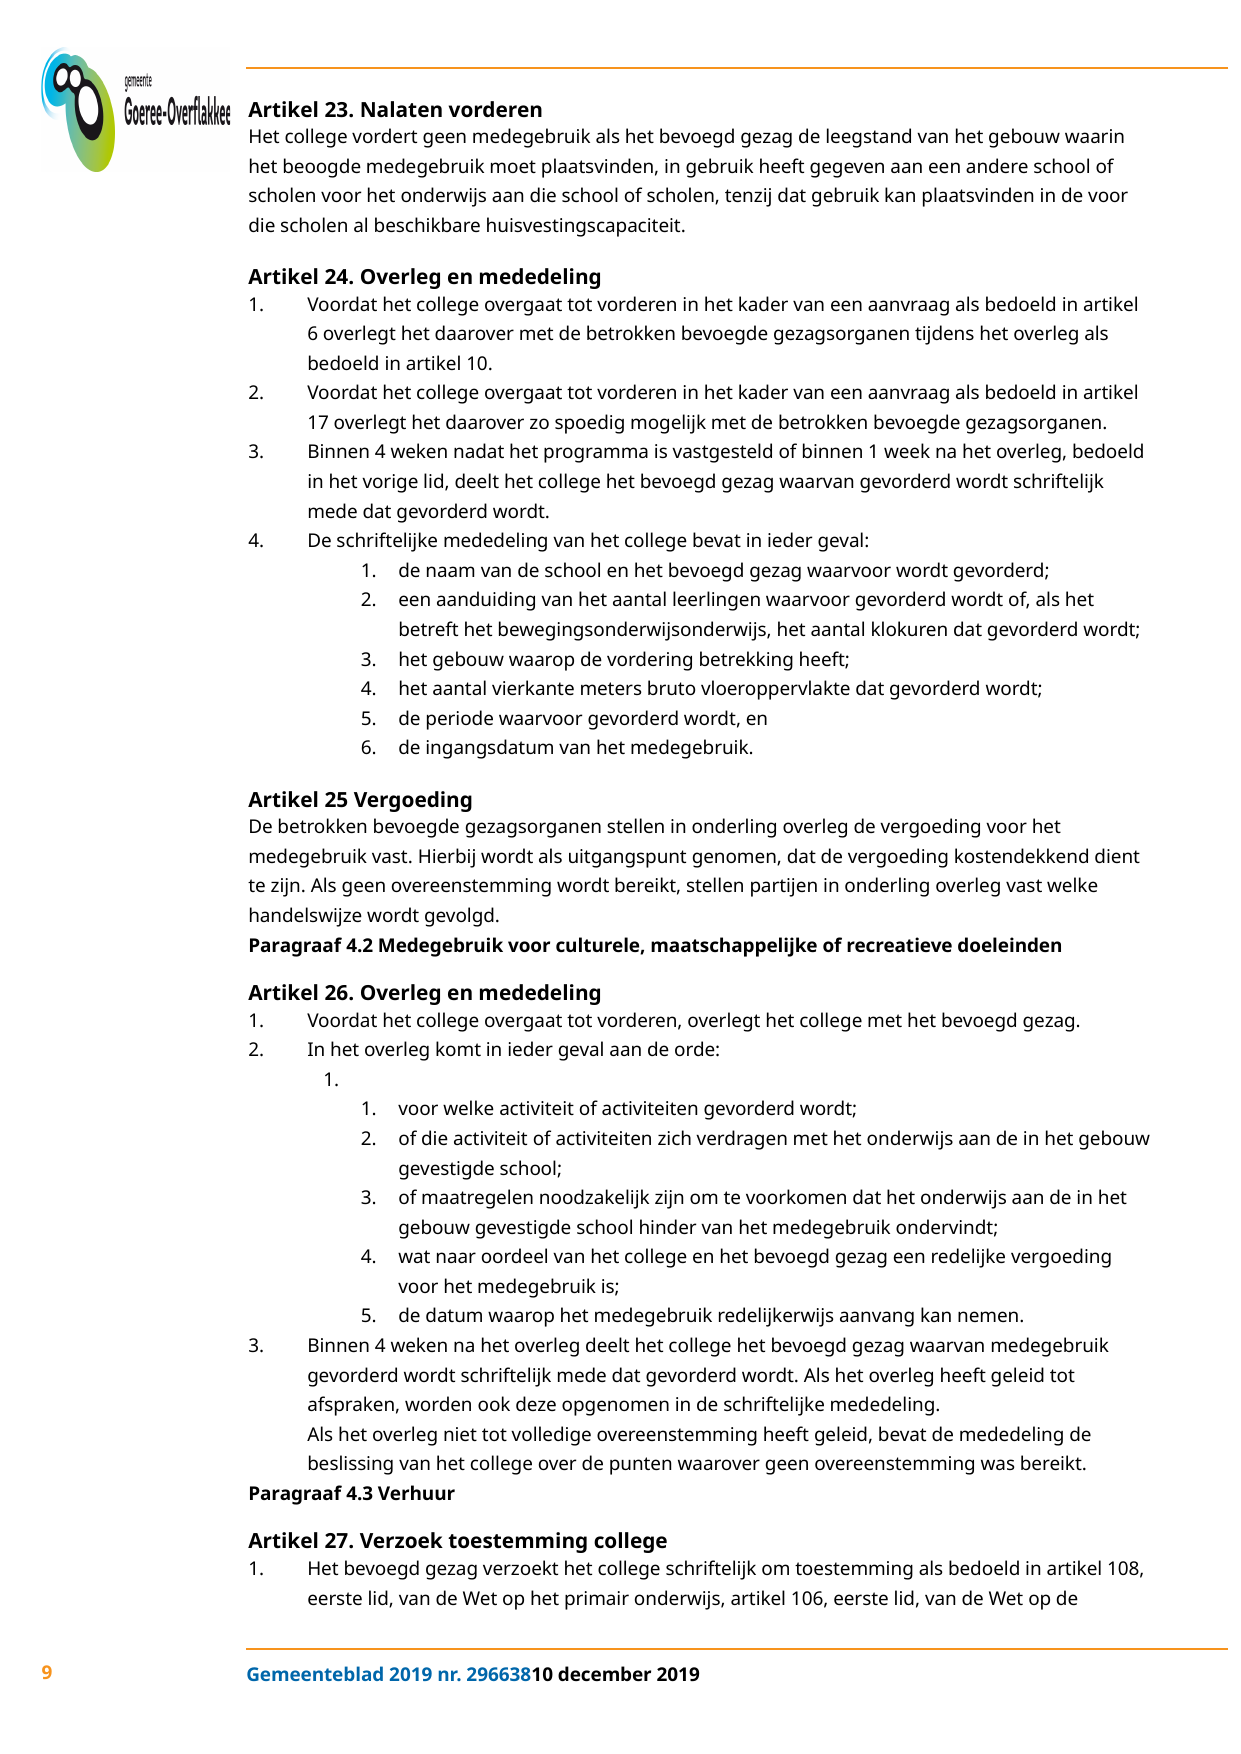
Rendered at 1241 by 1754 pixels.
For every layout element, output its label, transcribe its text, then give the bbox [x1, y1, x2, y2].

list Voordat het college overgaat tot vorderen, overlegt het college met het bevoegd gezag. [248, 1007, 1152, 1032]
list In het overleg komt in ieder geval aan de orde: [248, 1036, 1152, 1062]
text Artikel 25 Vergoeding [248, 785, 1152, 813]
text Het college vordert geen medegebruik als het bevoegd gezag de leegstand van het gebouw waarin het beoogde medegebruik moet plaatsvinden, in gebruik heeft gegeven aan een andere school of scholen voor het onderwijs aan die school of scholen, tenzij dat gebruik kan plaatsvinden in de voor die scholen al beschikbare huisvestingscapaciteit. [248, 123, 1152, 238]
list voor welke activiteit of activiteiten gevorderd wordt; [361, 1096, 1152, 1121]
list Als het overleg niet tot volledige overeenstemming heeft geleid, bevat de mededeling de beslissing van het college over de punten waarover geen overeenstemming was bereikt. [248, 1421, 1152, 1476]
list De schriftelijke mededeling van het college bevat in ieder geval: [248, 527, 1152, 553]
list Het bevoegd gezag verzoekt het college schriftelijk om toestemming als bedoeld in artikel 108, eerste lid, van de Wet op het primair onderwijs, artikel 106, eerste lid, van de Wet op de [248, 1555, 1152, 1610]
list wat naar oordeel van het college en het bevoegd gezag een redelijke vergoeding voor het medegebruik is; [361, 1243, 1152, 1299]
list de naam van de school en het bevoegd gezag waarvoor wordt gevorderd; [361, 557, 1152, 583]
text Artikel 27. Verzoek toestemming college [248, 1527, 1152, 1555]
list of die activiteit of activiteiten zich verdragen met het onderwijs aan de in het gebouw gevestigde school; [361, 1125, 1152, 1180]
list of maatregelen noodzakelijk zijn om te voorkomen dat het onderwijs aan de in het gebouw gevestigde school hinder van het medegebruik ondervindt; [361, 1184, 1152, 1239]
text Artikel 26. Overleg en mededeling [248, 978, 1152, 1007]
list de ingangsdatum van het medegebruik. [361, 734, 1152, 760]
list de datum waarop het medegebruik redelijkerwijs aanvang kan nemen. [361, 1303, 1152, 1328]
list Binnen 4 weken nadat het programma is vastgesteld of binnen 1 week na het overleg, bedoeld in het vorige lid, deelt het college het bevoegd gezag waarvan gevorderd wordt schriftelijk mede dat gevorderd wordt. [248, 439, 1152, 524]
text Paragraaf 4.3 Verhuur [248, 1480, 1152, 1506]
text Paragraaf 4.2 Medegebruik voor culturele, maatschappelijke of recreatieve doeleinden [248, 932, 1152, 957]
text Artikel 23. Nalaten vorderen [248, 95, 1152, 123]
list Voordat het college overgaat tot vorderen in het kader van een aanvraag als bedoeld in artikel 6 overlegt het daarover met de betrokken bevoegde gezagsorganen tijdens het overleg als bedoeld in artikel 10. [248, 291, 1152, 376]
picture [41, 47, 231, 172]
list de periode waarvoor gevorderd wordt, en [361, 705, 1152, 731]
list het gebouw waarop de vordering betrekking heeft; [361, 646, 1152, 672]
list Binnen 4 weken na het overleg deelt het college het bevoegd gezag waarvan medegebruik gevorderd wordt schriftelijk mede dat gevorderd wordt. Als het overleg heeft geleid tot afspraken, worden ook deze opgenomen in de schriftelijke mededeling. [248, 1332, 1152, 1417]
list het aantal vierkante meters bruto vloeroppervlakte dat gevorderd wordt; [361, 675, 1152, 701]
list een aanduiding van het aantal leerlingen waarvoor gevorderd wordt of, als het betreft het bewegingsonderwijsonderwijs, het aantal klokuren dat gevorderd wordt; [361, 587, 1152, 642]
text De betrokken bevoegde gezagsorganen stellen in onderling overleg de vergoeding voor het medegebruik vast. Hierbij wordt als uitgangspunt genomen, dat de vergoeding kostendekkend dient te zijn. Als geen overeenstemming wordt bereikt, stellen partijen in onderling overleg vast welke handelswijze wordt gevolgd. [248, 813, 1152, 928]
list Voordat het college overgaat tot vorderen in het kader van een aanvraag als bedoeld in artikel 17 overlegt het daarover zo spoedig mogelijk met de betrokken bevoegde gezagsorganen. [248, 379, 1152, 435]
text Artikel 24. Overleg en mededeling [248, 262, 1152, 291]
